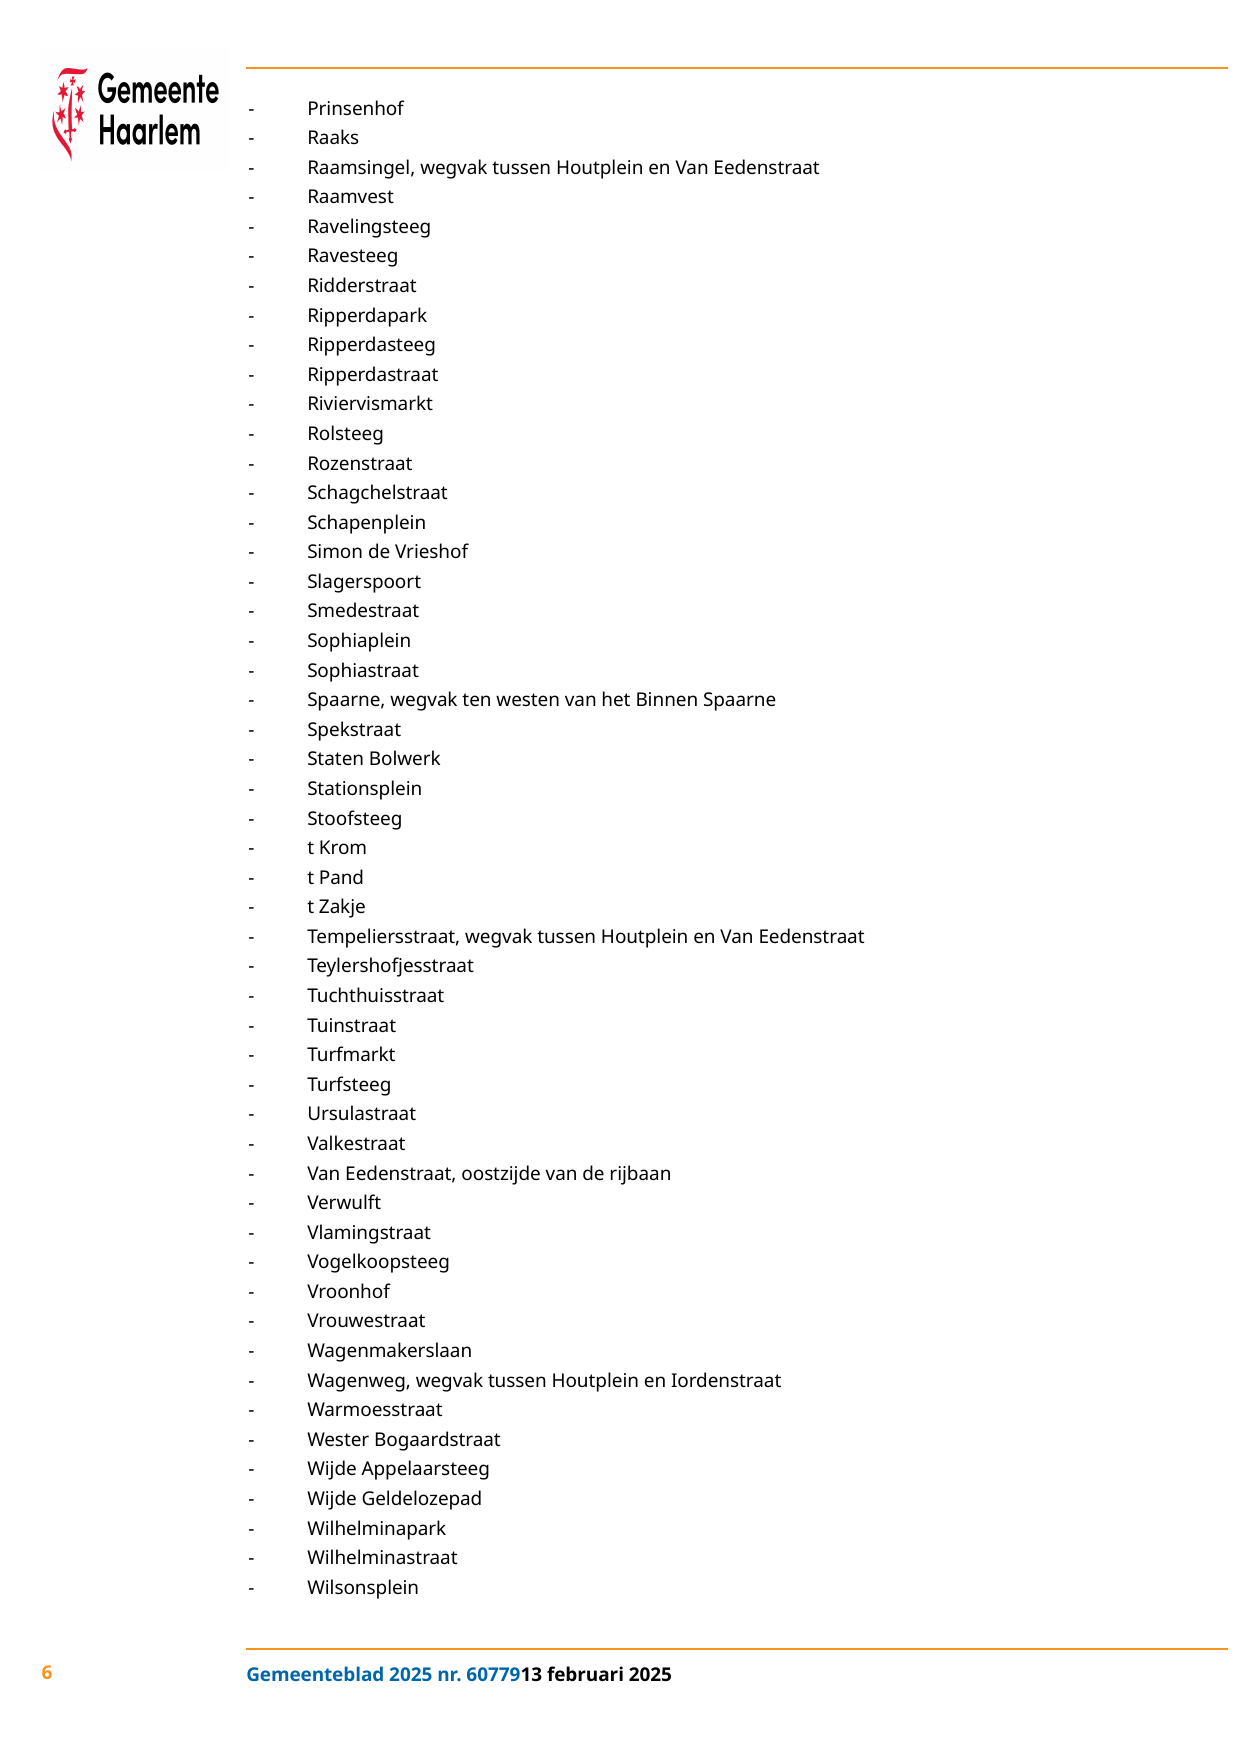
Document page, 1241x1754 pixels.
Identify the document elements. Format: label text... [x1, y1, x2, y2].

list Wijde Appelaarsteeg [248, 1456, 1152, 1481]
list Schapenplein [248, 509, 1152, 535]
list Rolsteeg [248, 420, 1152, 446]
list Spaarne, wegvak ten westen van het Binnen Spaarne [248, 686, 1152, 712]
picture [41, 47, 231, 172]
list Teylershofjesstraat [248, 953, 1152, 978]
list Wijde Geldelozepad [248, 1485, 1152, 1511]
list Staten Bolwerk [248, 746, 1152, 771]
list Wilhelminastraat [248, 1544, 1152, 1570]
list Vogelkoopsteeg [248, 1248, 1152, 1274]
list Wester Bogaardstraat [248, 1426, 1152, 1452]
list Riviervismarkt [248, 391, 1152, 416]
list Raamsingel, wegvak tussen Houtplein en Van Eedenstraat [248, 154, 1152, 180]
list Valkestraat [248, 1130, 1152, 1156]
list Ravesteeg [248, 243, 1152, 268]
list Prinsenhof [248, 95, 1152, 121]
list Ravelingsteeg [248, 213, 1152, 239]
list Tuchthuisstraat [248, 982, 1152, 1008]
list Vlamingstraat [248, 1219, 1152, 1245]
list t Zakje [248, 893, 1152, 919]
list Turfmarkt [248, 1041, 1152, 1067]
list Tuinstraat [248, 1012, 1152, 1038]
list Vrouwestraat [248, 1308, 1152, 1333]
list Stationsplein [248, 775, 1152, 801]
list Rozenstraat [248, 450, 1152, 476]
list Ursulastraat [248, 1101, 1152, 1126]
list Wilsonsplein [248, 1574, 1152, 1600]
list t Pand [248, 864, 1152, 890]
list Spekstraat [248, 716, 1152, 742]
list Schagchelstraat [248, 479, 1152, 505]
list Wagenmakerslaan [248, 1337, 1152, 1363]
list Warmoesstraat [248, 1396, 1152, 1422]
list Ripperdapark [248, 302, 1152, 328]
list Van Eedenstraat, oostzijde van de rijbaan [248, 1160, 1152, 1186]
list Raamvest [248, 183, 1152, 209]
list Stoofsteeg [248, 805, 1152, 831]
list Simon de Vrieshof [248, 538, 1152, 564]
list Smedestraat [248, 598, 1152, 623]
list Wilhelminapark [248, 1515, 1152, 1541]
list Sophiaplein [248, 627, 1152, 653]
list Ridderstraat [248, 272, 1152, 298]
list t Krom [248, 834, 1152, 860]
list Slagerspoort [248, 568, 1152, 594]
list Vroonhof [248, 1278, 1152, 1304]
list Ripperdasteeg [248, 331, 1152, 357]
list Turfsteeg [248, 1071, 1152, 1097]
list Raaks [248, 124, 1152, 150]
list Tempeliersstraat, wegvak tussen Houtplein en Van Eedenstraat [248, 923, 1152, 949]
list Sophiastraat [248, 657, 1152, 683]
list Wagenweg, wegvak tussen Houtplein en Iordenstraat [248, 1367, 1152, 1393]
list Ripperdastraat [248, 361, 1152, 387]
list Verwulft [248, 1189, 1152, 1215]
